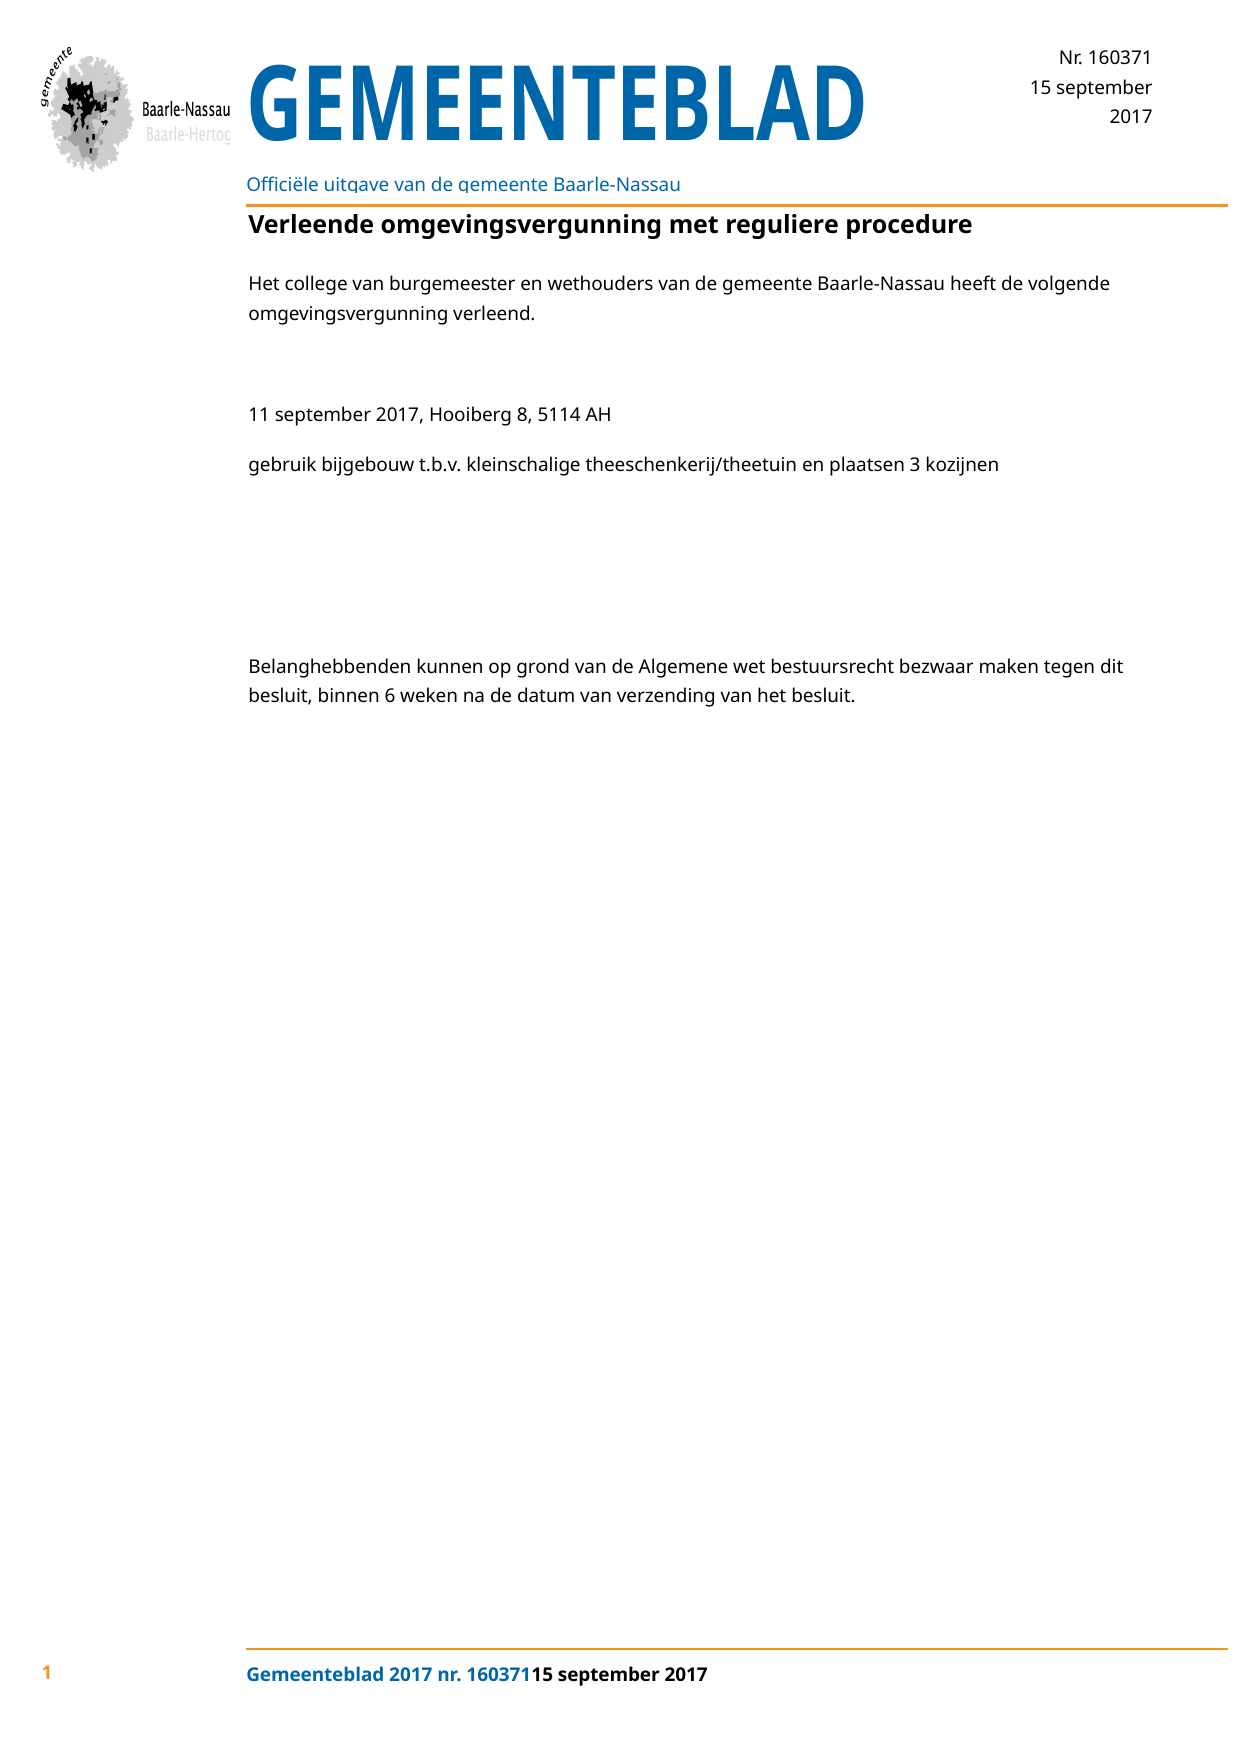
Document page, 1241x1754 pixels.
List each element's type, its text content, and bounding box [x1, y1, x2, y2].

text gebruik bijgebouw t.b.v. kleinschalige theeschenkerij/theetuin en plaatsen 3 kozijnen [248, 451, 1152, 477]
text Het college van burgemeester en wethouders van de gemeente Baarle-Nassau heeft de volgende omgevingsvergunning verleend. [248, 270, 1152, 326]
text Verleende omgevingsvergunning met reguliere procedure [248, 207, 1152, 241]
text 11 september 2017, Hooiberg 8, 5114 AH [248, 401, 1152, 426]
text Belanghebbenden kunnen op grond van de Algemene wet bestuursrecht bezwaar maken tegen dit besluit, binnen 6 weken na de datum van verzending van het besluit. [248, 653, 1152, 708]
picture [41, 47, 231, 172]
